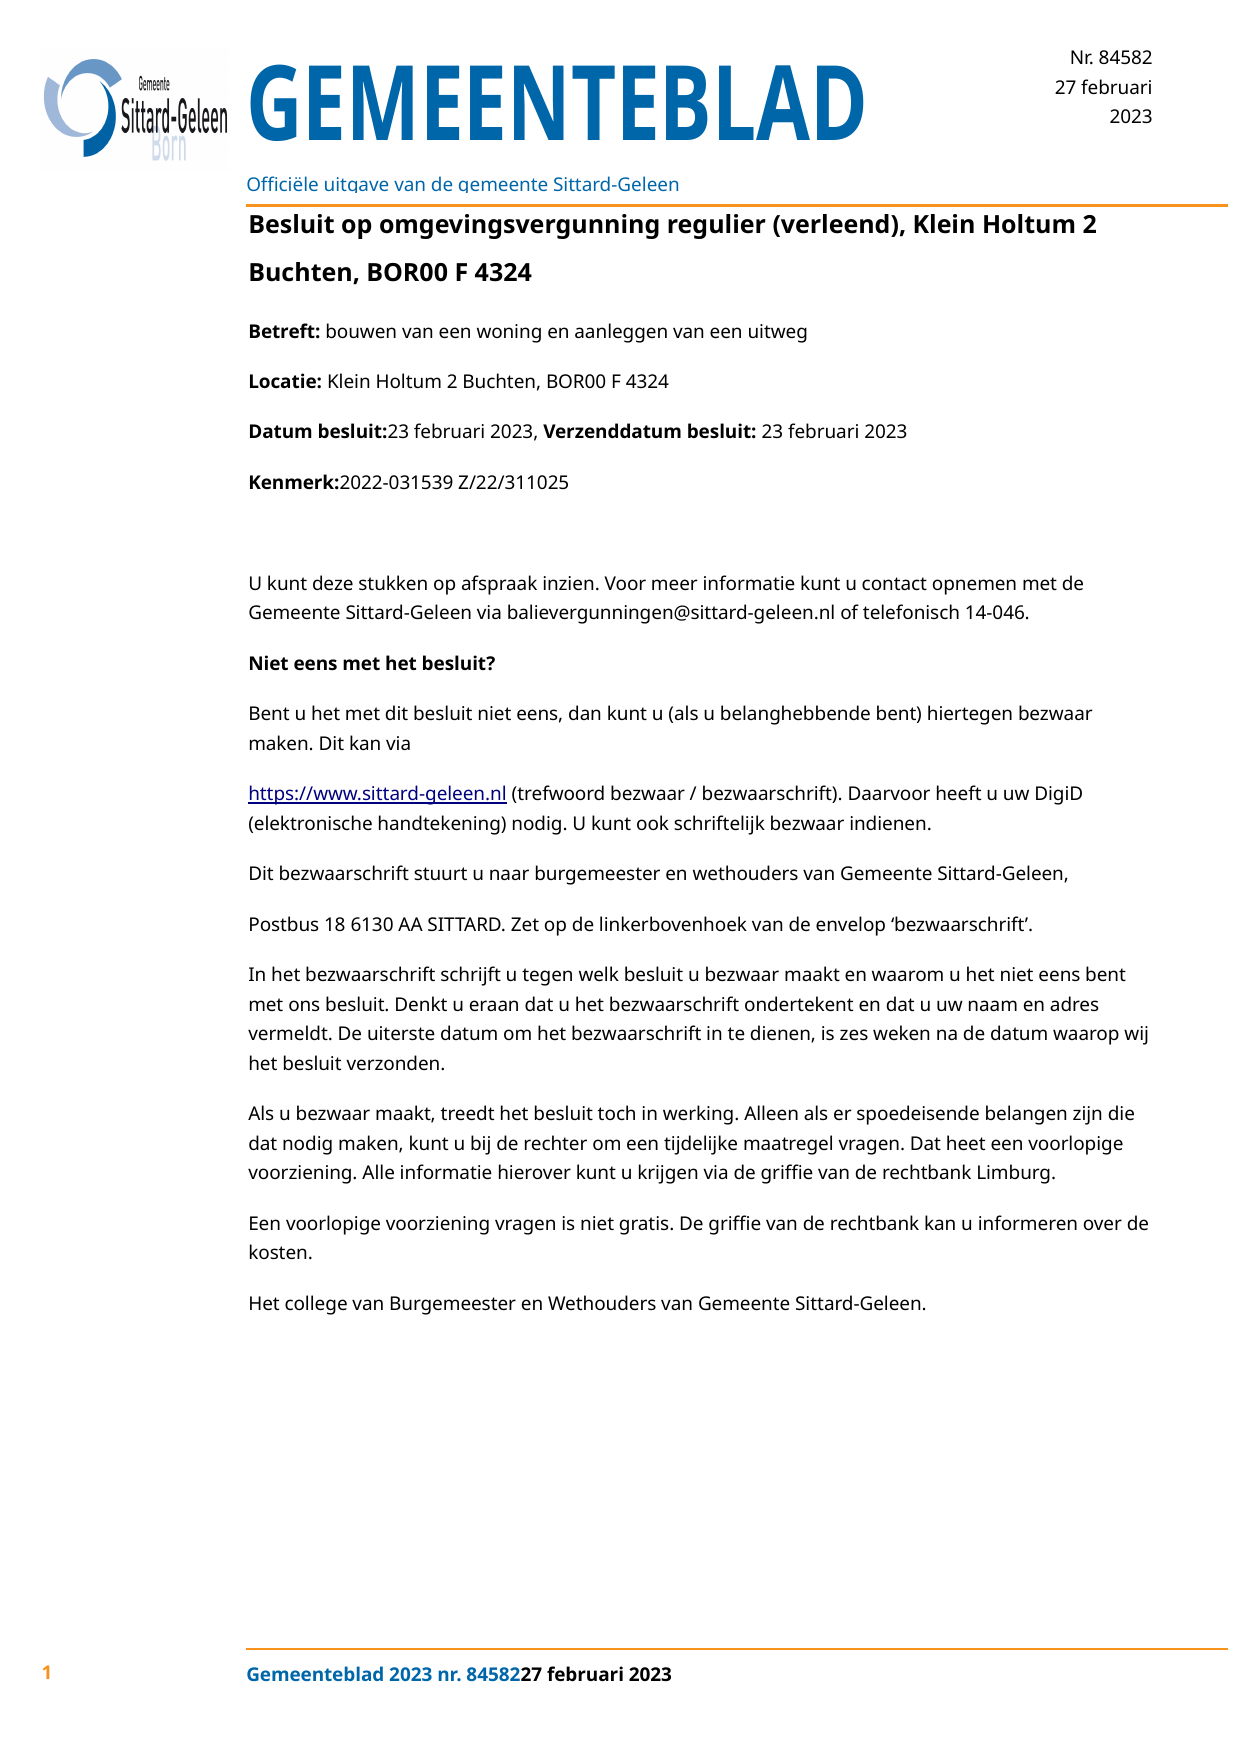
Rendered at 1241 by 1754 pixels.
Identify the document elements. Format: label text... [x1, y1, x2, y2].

text In het bezwaarschrift schrijft u tegen welk besluit u bezwaar maakt en waarom u het niet eens bent met ons besluit. Denkt u eraan dat u het bezwaarschrift ondertekent en dat u uw naam en adres vermeldt. De uiterste datum om het bezwaarschrift in te dienen, is zes weken na de datum waarop wij het besluit verzonden. [248, 961, 1152, 1076]
picture [41, 47, 231, 172]
text Besluit op omgevingsvergunning regulier (verleend), Klein Holtum 2 Buchten, BOR00 F 4324 [248, 207, 1152, 288]
text Locatie: Klein Holtum 2 Buchten, BOR00 F 4324 [248, 368, 1152, 394]
text https://www.sittard-geleen.nl (trefwoord bezwaar / bezwaarschrift). Daarvoor heeft u uw DigiD (elektronische handtekening) nodig. U kunt ook schriftelijk bezwaar indienen. [248, 780, 1152, 836]
text Datum besluit:23 februari 2023, Verzenddatum besluit: 23 februari 2023 [248, 419, 1152, 444]
text Een voorlopige voorziening vragen is niet gratis. De griffie van de rechtbank kan u informeren over de kosten. [248, 1210, 1152, 1265]
text Het college van Burgemeester en Wethouders van Gemeente Sittard-Geleen. [248, 1290, 1152, 1316]
text U kunt deze stukken op afspraak inzien. Voor meer informatie kunt u contact opnemen met de Gemeente Sittard-Geleen via balievergunningen@sittard-geleen.nl of telefonisch 14-046. [248, 570, 1152, 625]
text Niet eens met het besluit? [248, 650, 1152, 676]
text Dit bezwaarschrift stuurt u naar burgemeester en wethouders van Gemeente Sittard-Geleen, [248, 860, 1152, 886]
text Postbus 18 6130 AA SITTARD. Zet op de linkerbovenhoek van de envelop ‘bezwaarschrift’. [248, 911, 1152, 937]
text Kenmerk:2022-031539 Z/22/311025 [248, 469, 1152, 495]
text Als u bezwaar maakt, treedt het besluit toch in werking. Alleen als er spoedeisende belangen zijn die dat nodig maken, kunt u bij de rechter om een tijdelijke maatregel vragen. Dat heet een voorlopige voorziening. Alle informatie hierover kunt u krijgen via de griffie van de rechtbank Limburg. [248, 1100, 1152, 1185]
text Bent u het met dit besluit niet eens, dan kunt u (als u belanghebbende bent) hiertegen bezwaar maken. Dit kan via [248, 700, 1152, 756]
text Betreft: bouwen van een woning en aanleggen van een uitweg [248, 318, 1152, 344]
